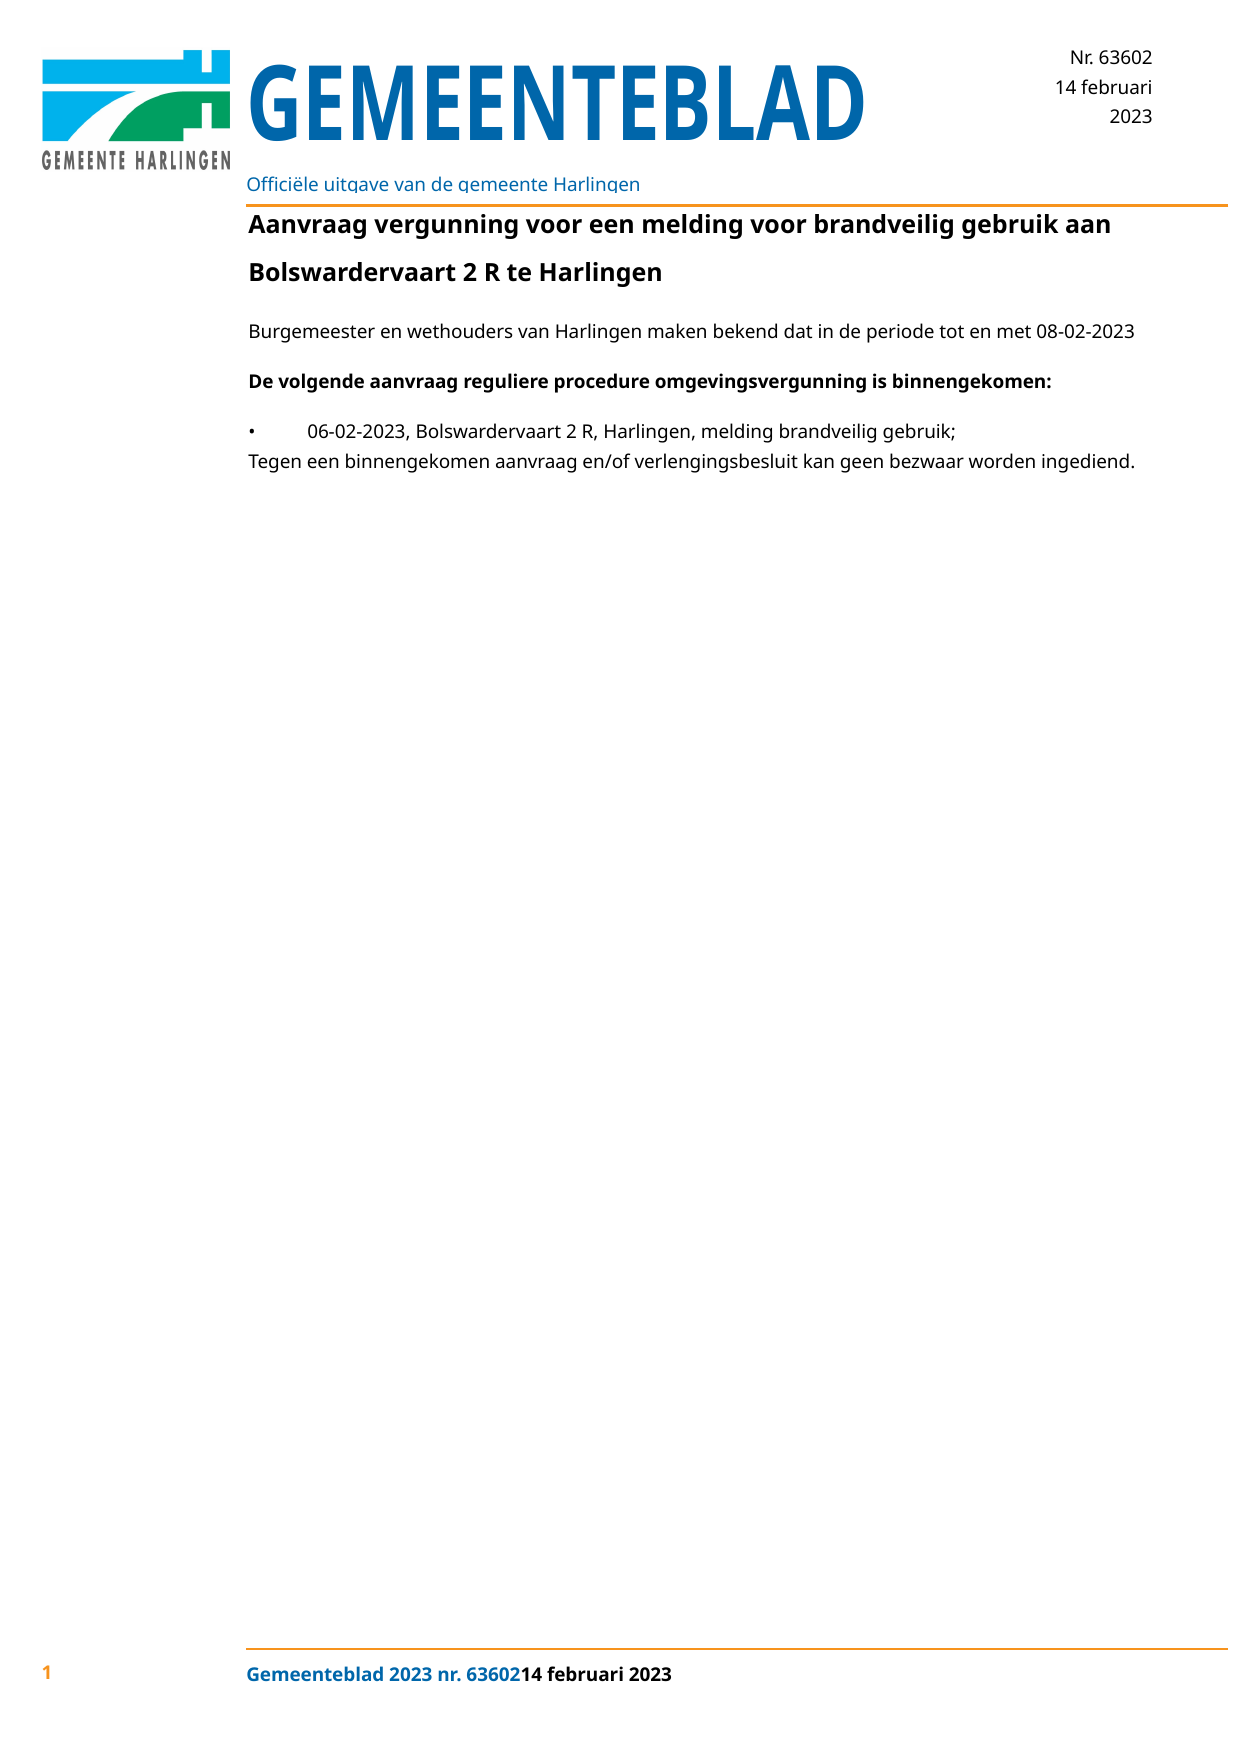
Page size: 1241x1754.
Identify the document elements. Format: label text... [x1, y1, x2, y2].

text De volgende aanvraag reguliere procedure omgevingsvergunning is binnengekomen: [248, 368, 1152, 394]
list 06-02-2023, Bolswardervaart 2 R, Harlingen, melding brandveilig gebruik; [248, 419, 1152, 444]
text Tegen een binnengekomen aanvraag en/of verlengingsbesluit kan geen bezwaar worden ingediend. [248, 448, 1152, 474]
text Burgemeester en wethouders van Harlingen maken bekend dat in de periode tot en met 08-02-2023 [248, 318, 1152, 344]
text Aanvraag vergunning voor een melding voor brandveilig gebruik aan Bolswardervaart 2 R te Harlingen [248, 207, 1152, 288]
picture [41, 47, 231, 172]
